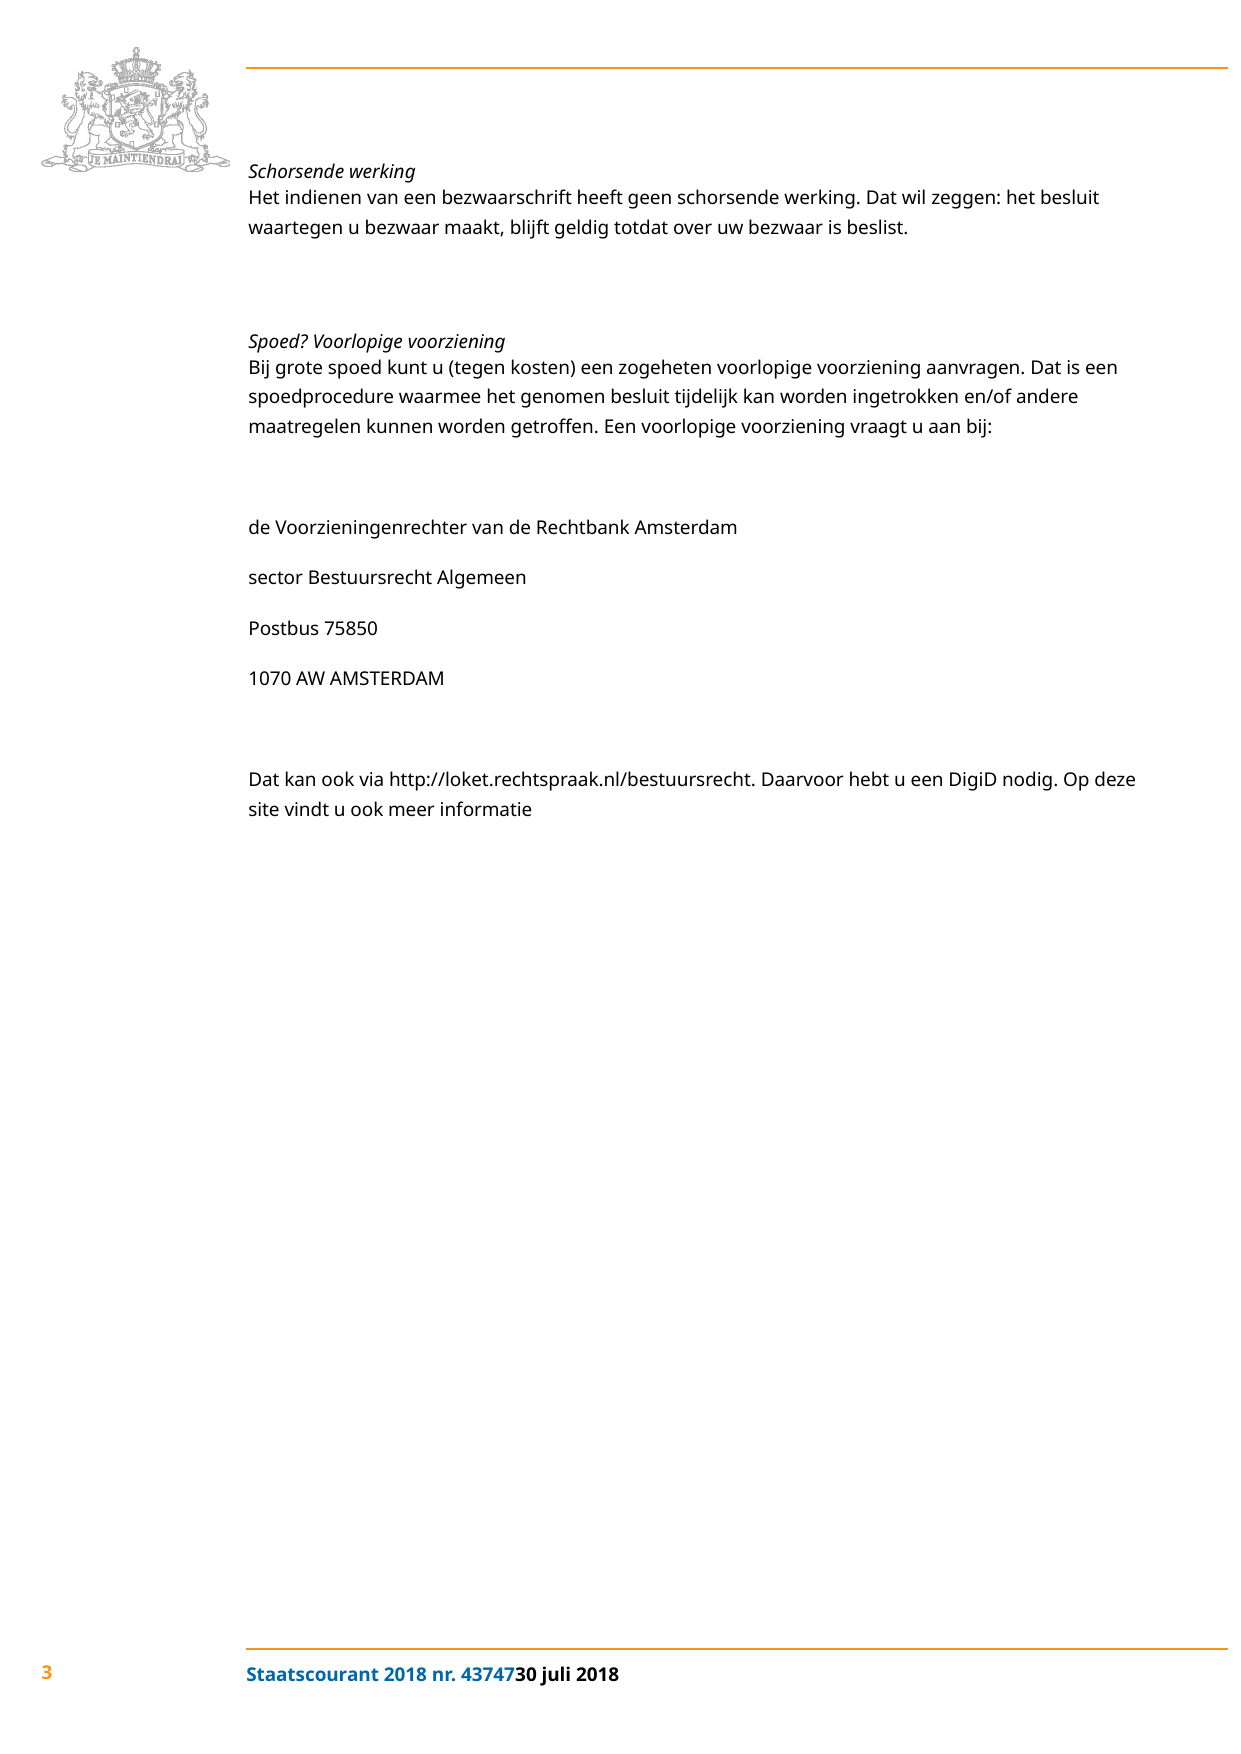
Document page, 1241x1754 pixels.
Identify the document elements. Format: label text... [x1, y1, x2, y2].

text Schorsende werking [248, 159, 1152, 184]
text Dat kan ook via http://loket.rechtspraak.nl/bestuursrecht. Daarvoor hebt u een DigiD nodig. Op deze site vindt u ook meer informatie [248, 766, 1152, 822]
picture [41, 47, 231, 172]
text sector Bestuursrecht Algemeen [248, 564, 1152, 590]
text Bij grote spoed kunt u (tegen kosten) een zogeheten voorlopige voorziening aanvragen. Dat is een spoedprocedure waarmee het genomen besluit tijdelijk kan worden ingetrokken en/of andere maatregelen kunnen worden getroffen. Een voorlopige voorziening vraagt u aan bij: [248, 354, 1152, 439]
text Het indienen van een bezwaarschrift heeft geen schorsende werking. Dat wil zeggen: het besluit waartegen u bezwaar maakt, blijft geldig totdat over uw bezwaar is beslist. [248, 184, 1152, 240]
text 1070 AW AMSTERDAM [248, 665, 1152, 691]
text Spoed? Voorlopige voorziening [248, 328, 1152, 354]
text de Voorzieningenrechter van de Rechtbank Amsterdam [248, 514, 1152, 540]
text Postbus 75850 [248, 615, 1152, 641]
